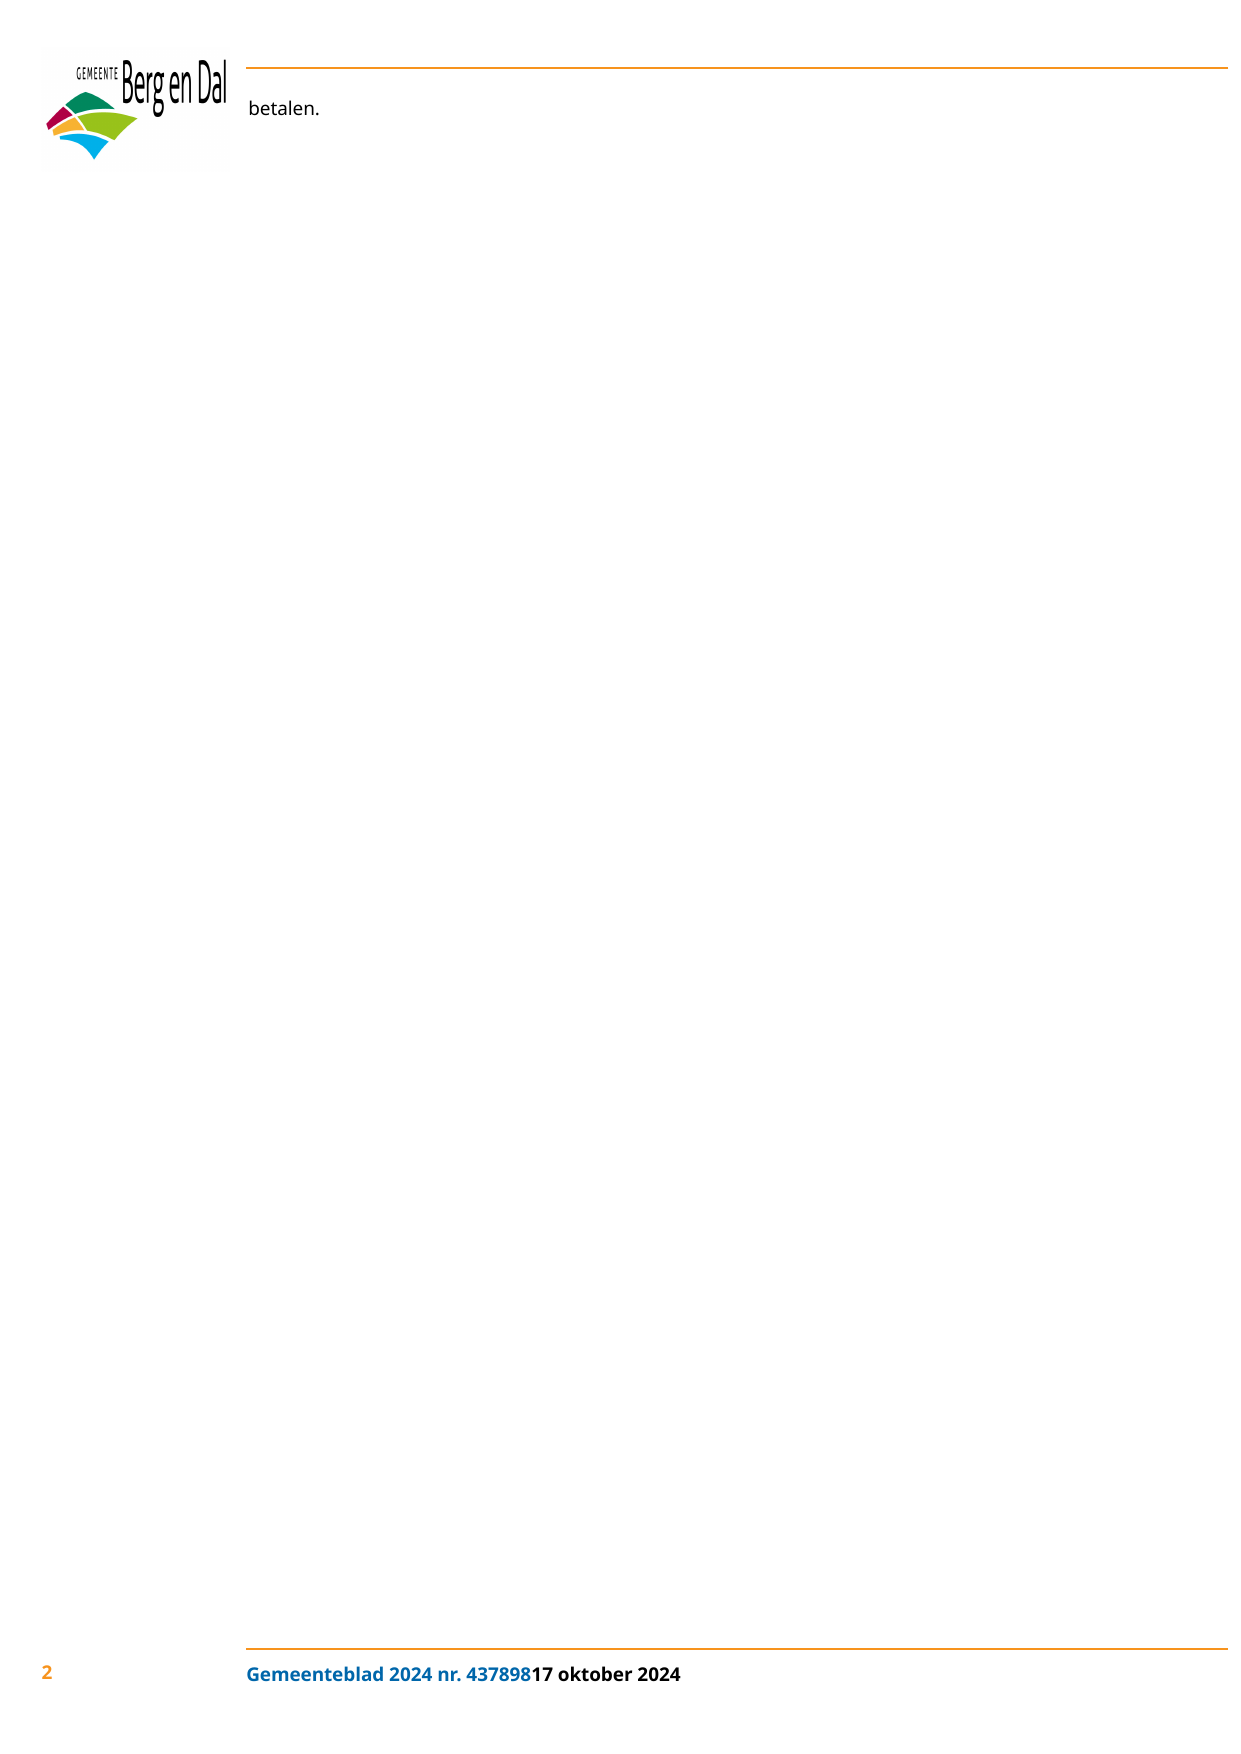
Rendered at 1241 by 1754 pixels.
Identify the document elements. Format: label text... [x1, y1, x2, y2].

picture [41, 47, 231, 172]
text betalen. [248, 95, 1152, 121]
